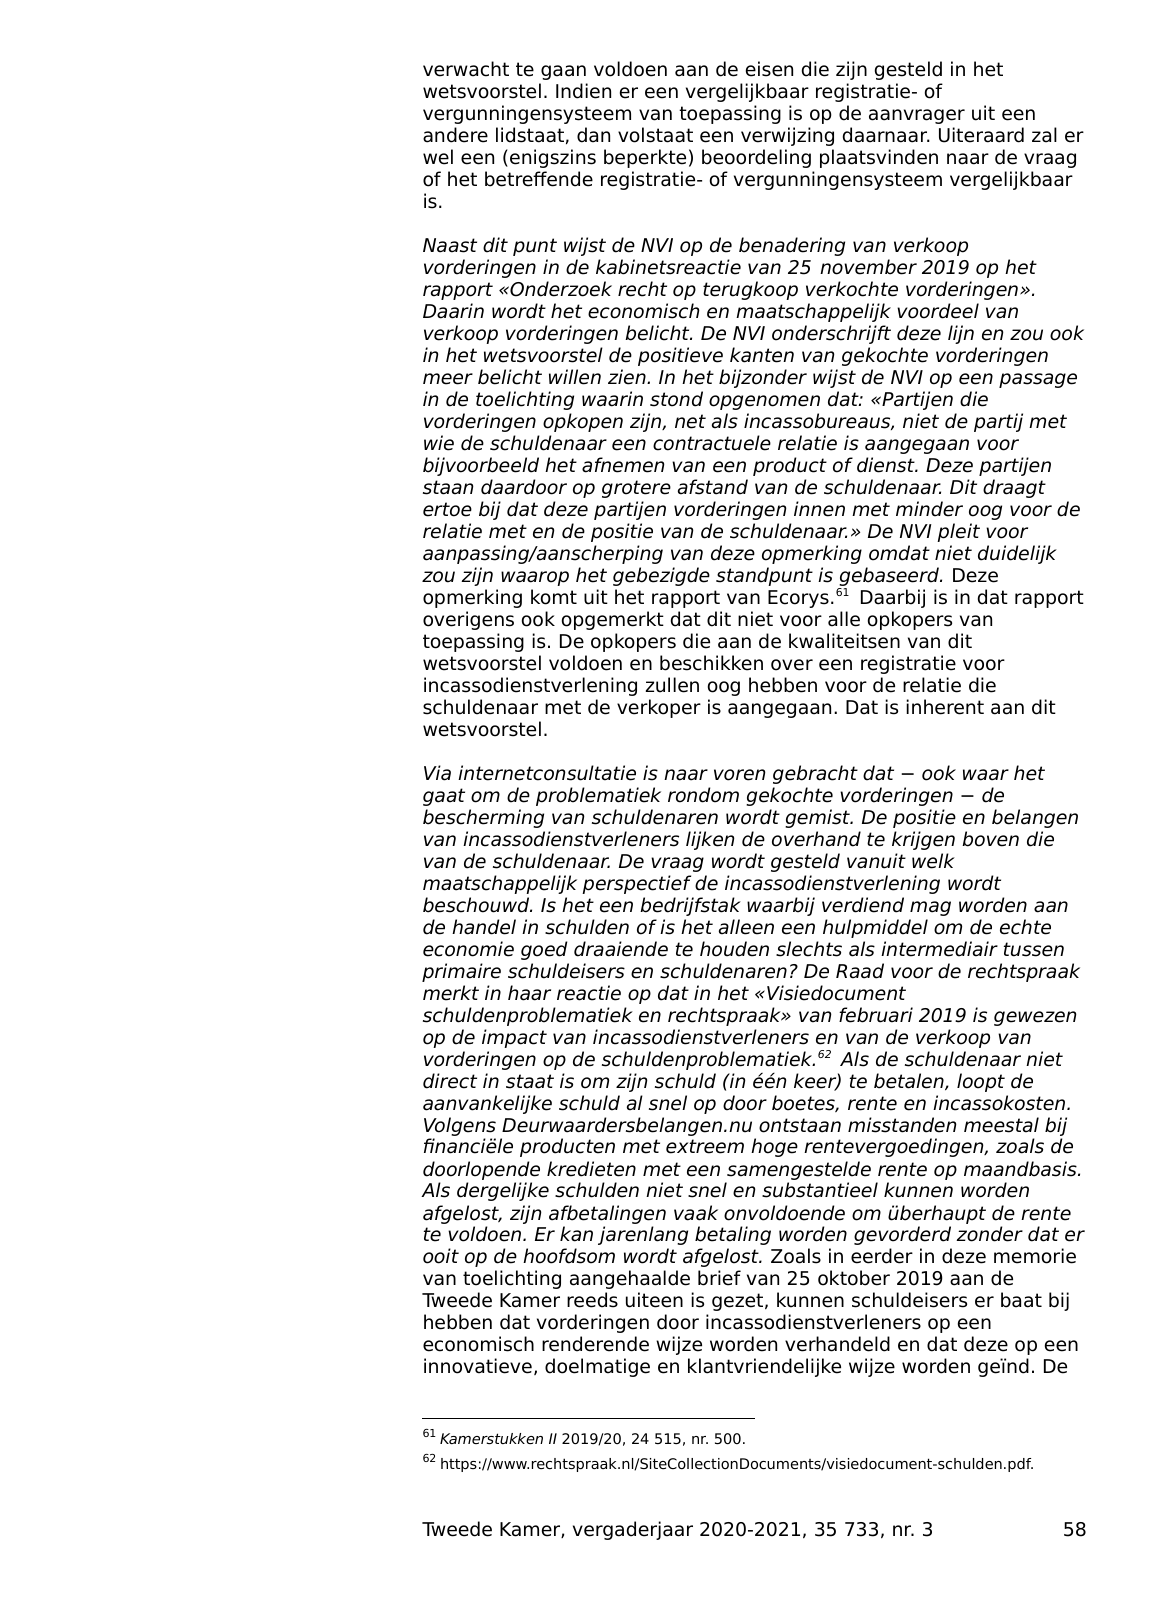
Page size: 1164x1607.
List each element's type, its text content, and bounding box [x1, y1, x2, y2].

text Kamerstukken II 2019/20, 24 515, nr. 500. [422, 1427, 1087, 1449]
text Via internetconsultatie is naar voren gebracht dat − ook waar het gaat om de problematiek rondom gekochte vorderingen − de bescherming van schuldenaren wordt gemist. De positie en belangen van incassodienstverleners lijken de overhand te krijgen boven die van de schuldenaar. De vraag wordt gesteld vanuit welk maatschappelijk perspectief de incassodienstverlening wordt beschouwd. Is het een bedrijfstak waarbij verdiend mag worden aan de handel in schulden of is het alleen een hulpmiddel om de echte economie goed draaiende te houden slechts als intermediair tussen primaire schuldeisers en schuldenaren? De Raad voor de rechtspraak merkt in haar reactie op dat in het «Visiedocument schuldenproblematiek en rechtspraak» van februari 2019 is gewezen op de impact van incassodienstverleners en van de verkoop van vorderingen op de schuldenproblematiek. Als de schuldenaar niet direct in staat is om zijn schuld (in één keer) te betalen, loopt de aanvankelijke schuld al snel op door boetes, rente en incassokosten. Volgens Deurwaardersbelangen.nu ontstaan misstanden meestal bij financiële producten met extreem hoge rentevergoedingen, zoals de doorlopende kredieten met een samengestelde rente op maandbasis. Als dergelijke schulden niet snel en substantieel kunnen worden afgelost, zijn afbetalingen vaak onvoldoende om überhaupt de rente te voldoen. Er kan jarenlang betaling worden gevorderd zonder dat er ooit op de hoofdsom wordt afgelost. Zoals in eerder in deze memorie van toelichting aangehaalde brief van 25 oktober 2019 aan de Tweede Kamer reeds uiteen is gezet, kunnen schuldeisers er baat bij hebben dat vorderingen door incassodienstverleners op een economisch renderende wijze worden verhandeld en dat deze op een innovatieve, doelmatige en klantvriendelijke wijze worden geïnd. De [422, 763, 1087, 1378]
text https://www.rechtspraak.nl/SiteCollectionDocuments/visiedocument-schulden.pdf. [422, 1452, 1087, 1474]
text Naast dit punt wijst de NVI op de benadering van verkoop vorderingen in de kabinetsreactie van 25 november 2019 op het rapport «Onderzoek recht op terugkoop verkochte vorderingen». Daarin wordt het economisch en maatschappelijk voordeel van verkoop vorderingen belicht. De NVI onderschrijft deze lijn en zou ook in het wetsvoorstel de positieve kanten van gekochte vorderingen meer belicht willen zien. In het bijzonder wijst de NVI op een passage in de toelichting waarin stond opgenomen dat: «Partijen die vorderingen opkopen zijn, net als incassobureaus, niet de partij met wie de schuldenaar een contractuele relatie is aangegaan voor bijvoorbeeld het afnemen van een product of dienst. Deze partijen staan daardoor op grotere afstand van de schuldenaar. Dit draagt ertoe bij dat deze partijen vorderingen innen met minder oog voor de relatie met en de positie van de schuldenaar.» De NVI pleit voor aanpassing/aanscherping van deze opmerking omdat niet duidelijk zou zijn waarop het gebezigde standpunt is gebaseerd. Deze opmerking komt uit het rapport van Ecorys. Daarbij is in dat rapport overigens ook opgemerkt dat dit niet voor alle opkopers van toepassing is. De opkopers die aan de kwaliteitsen van dit wetsvoorstel voldoen en beschikken over een registratie voor incassodienstverlening zullen oog hebben voor de relatie die schuldenaar met de verkoper is aangegaan. Dat is inherent aan dit wetsvoorstel. [422, 235, 1087, 741]
text verwacht te gaan voldoen aan de eisen die zijn gesteld in het wetsvoorstel. Indien er een vergelijkbaar registratie- of vergunningensysteem van toepassing is op de aanvrager uit een andere lidstaat, dan volstaat een verwijzing daarnaar. Uiteraard zal er wel een (enigszins beperkte) beoordeling plaatsvinden naar de vraag of het betreffende registratie- of vergunningensysteem vergelijkbaar is. [422, 59, 1087, 213]
